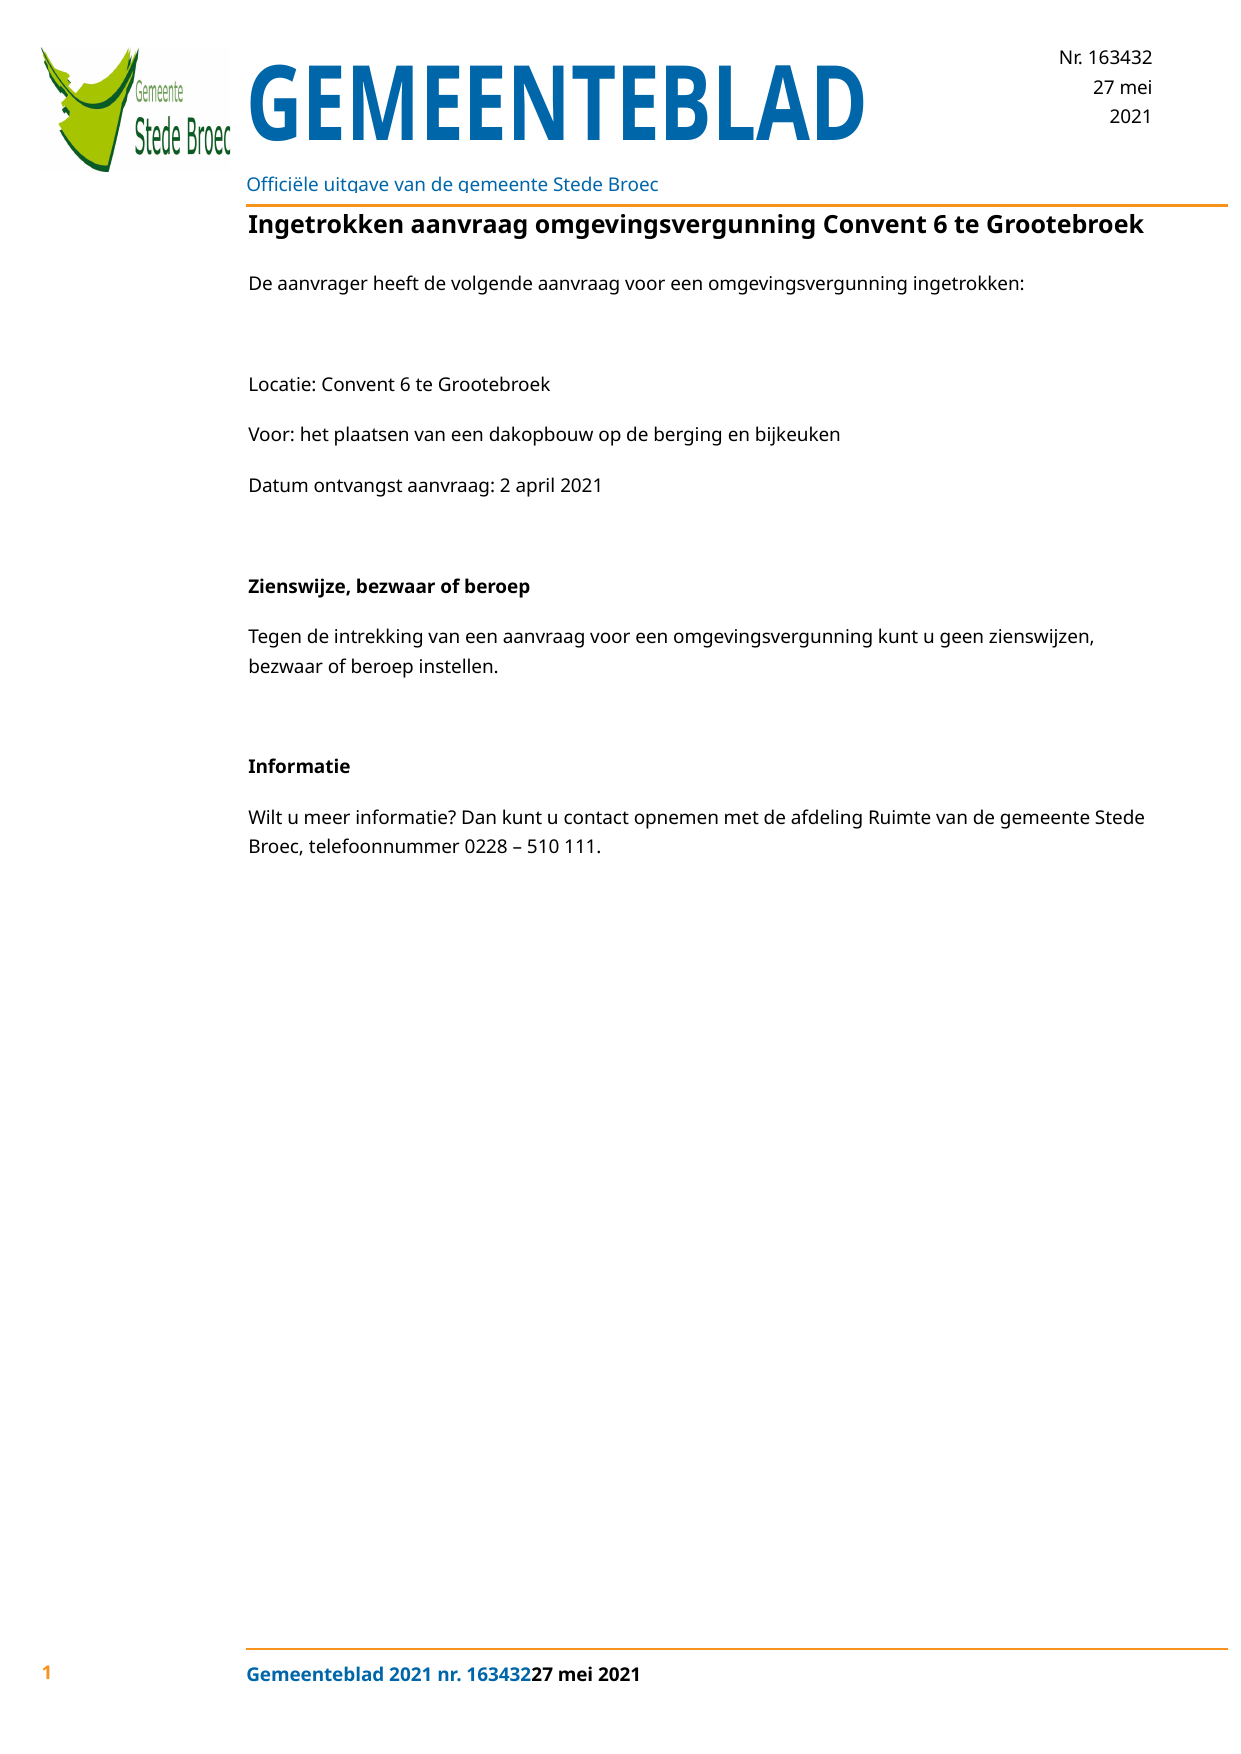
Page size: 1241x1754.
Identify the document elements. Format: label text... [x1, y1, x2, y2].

picture [41, 47, 231, 172]
text Zienswijze, bezwaar of beroep [248, 573, 1152, 598]
text Voor: het plaatsen van een dakopbouw op de berging en bijkeuken [248, 422, 1152, 447]
text Tegen de intrekking van een aanvraag voor een omgevingsvergunning kunt u geen zienswijzen, bezwaar of beroep instellen. [248, 623, 1152, 678]
text Ingetrokken aanvraag omgevingsvergunning Convent 6 te Grootebroek [248, 207, 1152, 241]
text Wilt u meer informatie? Dan kunt u contact opnemen met de afdeling Ruimte van de gemeente Stede Broec, telefoonnummer 0228 – 510 111. [248, 804, 1152, 859]
text Datum ontvangst aanvraag: 2 april 2021 [248, 472, 1152, 498]
text De aanvrager heeft de volgende aanvraag voor een omgevingsvergunning ingetrokken: [248, 270, 1152, 296]
text Locatie: Convent 6 te Grootebroek [248, 371, 1152, 397]
text Informatie [248, 754, 1152, 779]
